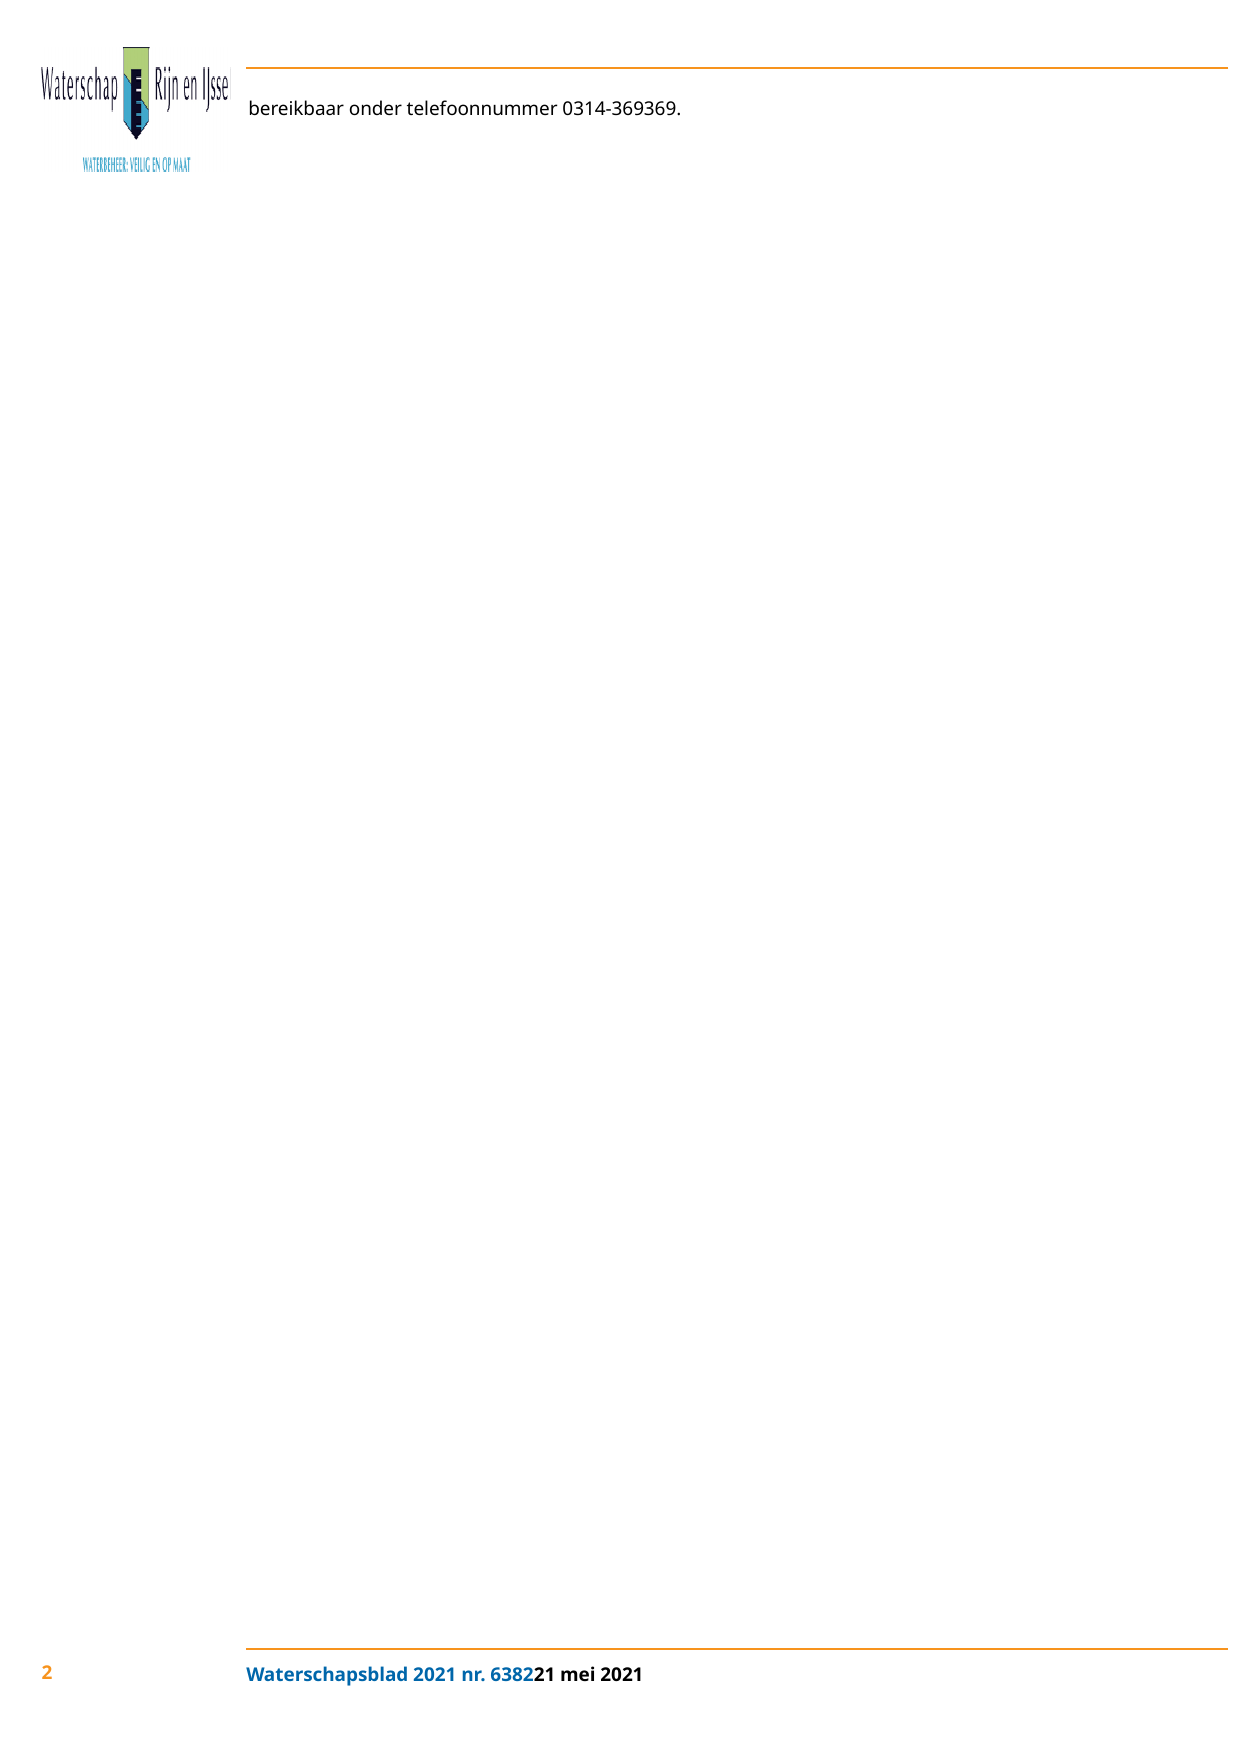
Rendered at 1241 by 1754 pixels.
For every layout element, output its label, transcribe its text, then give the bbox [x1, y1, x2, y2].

picture [41, 47, 231, 172]
text bereikbaar onder telefoonnummer 0314-369369. [248, 95, 1152, 121]
